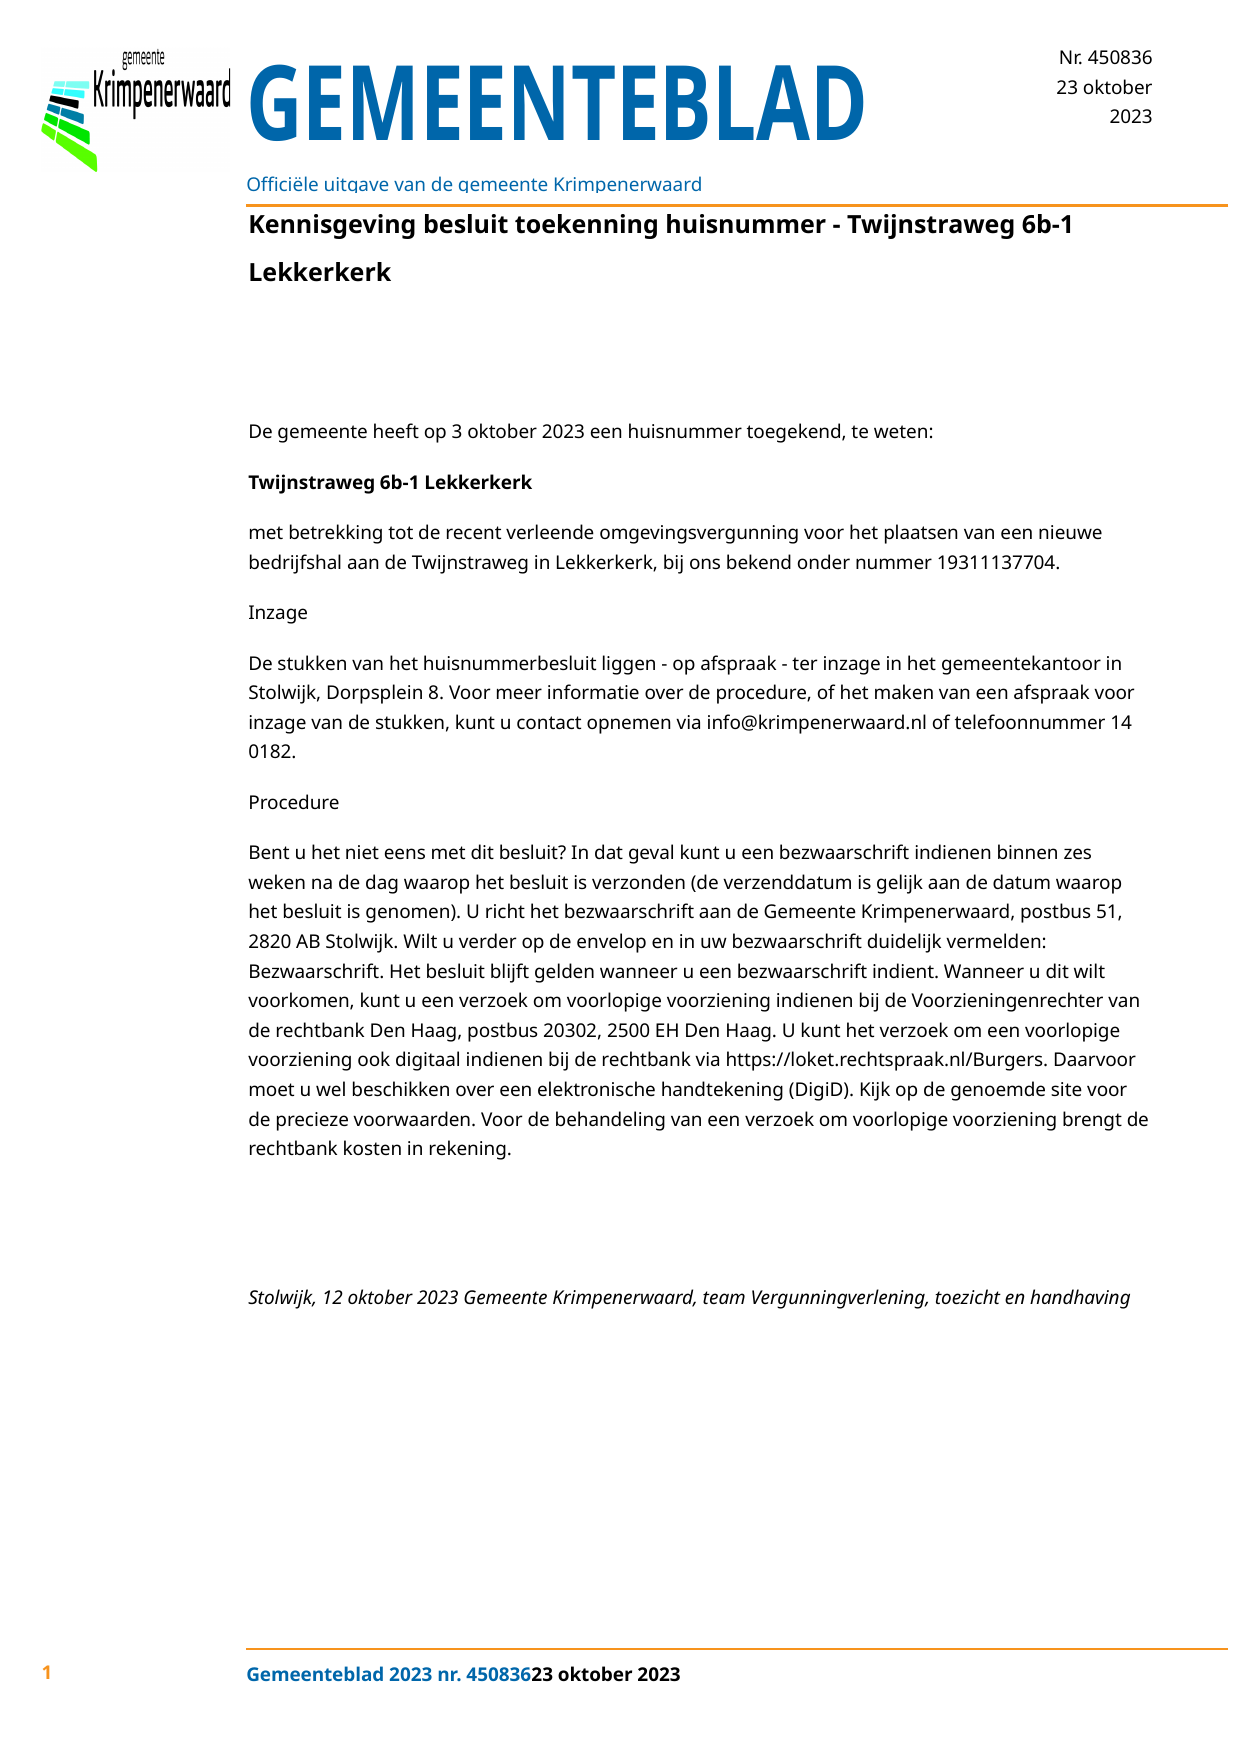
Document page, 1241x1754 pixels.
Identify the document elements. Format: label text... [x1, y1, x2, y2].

text Stolwijk, 12 oktober 2023 Gemeente Krimpenerwaard, team Vergunningverlening, toezicht en handhaving [248, 1284, 1152, 1310]
picture [41, 47, 231, 172]
text De gemeente heeft op 3 oktober 2023 een huisnummer toegekend, te weten: [248, 419, 1152, 444]
text Bent u het niet eens met dit besluit? In dat geval kunt u een bezwaarschrift indienen binnen zes weken na de dag waarop het besluit is verzonden (de verzenddatum is gelijk aan de datum waarop het besluit is genomen). U richt het bezwaarschrift aan de Gemeente Krimpenerwaard, postbus 51, 2820 AB Stolwijk. Wilt u verder op de envelop en in uw bezwaarschrift duidelijk vermelden: Bezwaarschrift. Het besluit blijft gelden wanneer u een bezwaarschrift indient. Wanneer u dit wilt voorkomen, kunt u een verzoek om voorlopige voorziening indienen bij de Voorzieningenrechter van de rechtbank Den Haag, postbus 20302, 2500 EH Den Haag. U kunt het verzoek om een voorlopige voorziening ook digitaal indienen bij de rechtbank via https://loket.rechtspraak.nl/Burgers. Daarvoor moet u wel beschikken over een elektronische handtekening (DigiD). Kijk op de genoemde site voor de precieze voorwaarden. Voor de behandeling van een verzoek om voorlopige voorziening brengt de rechtbank kosten in rekening. [248, 839, 1152, 1161]
text Inzage [248, 599, 1152, 625]
text Procedure [248, 789, 1152, 815]
text met betrekking tot de recent verleende omgevingsvergunning voor het plaatsen van een nieuwe bedrijfshal aan de Twijnstraweg in Lekkerkerk, bij ons bekend onder nummer 19311137704. [248, 519, 1152, 575]
text De stukken van het huisnummerbesluit liggen - op afspraak - ter inzage in het gemeentekantoor in Stolwijk, Dorpsplein 8. Voor meer informatie over de procedure, of het maken van een afspraak voor inzage van de stukken, kunt u contact opnemen via info@krimpenerwaard.nl of telefoonnummer 14 0182. [248, 650, 1152, 764]
text Kennisgeving besluit toekenning huisnummer - Twijnstraweg 6b-1 Lekkerkerk [248, 207, 1152, 288]
text Twijnstraweg 6b-1 Lekkerkerk [248, 469, 1152, 495]
